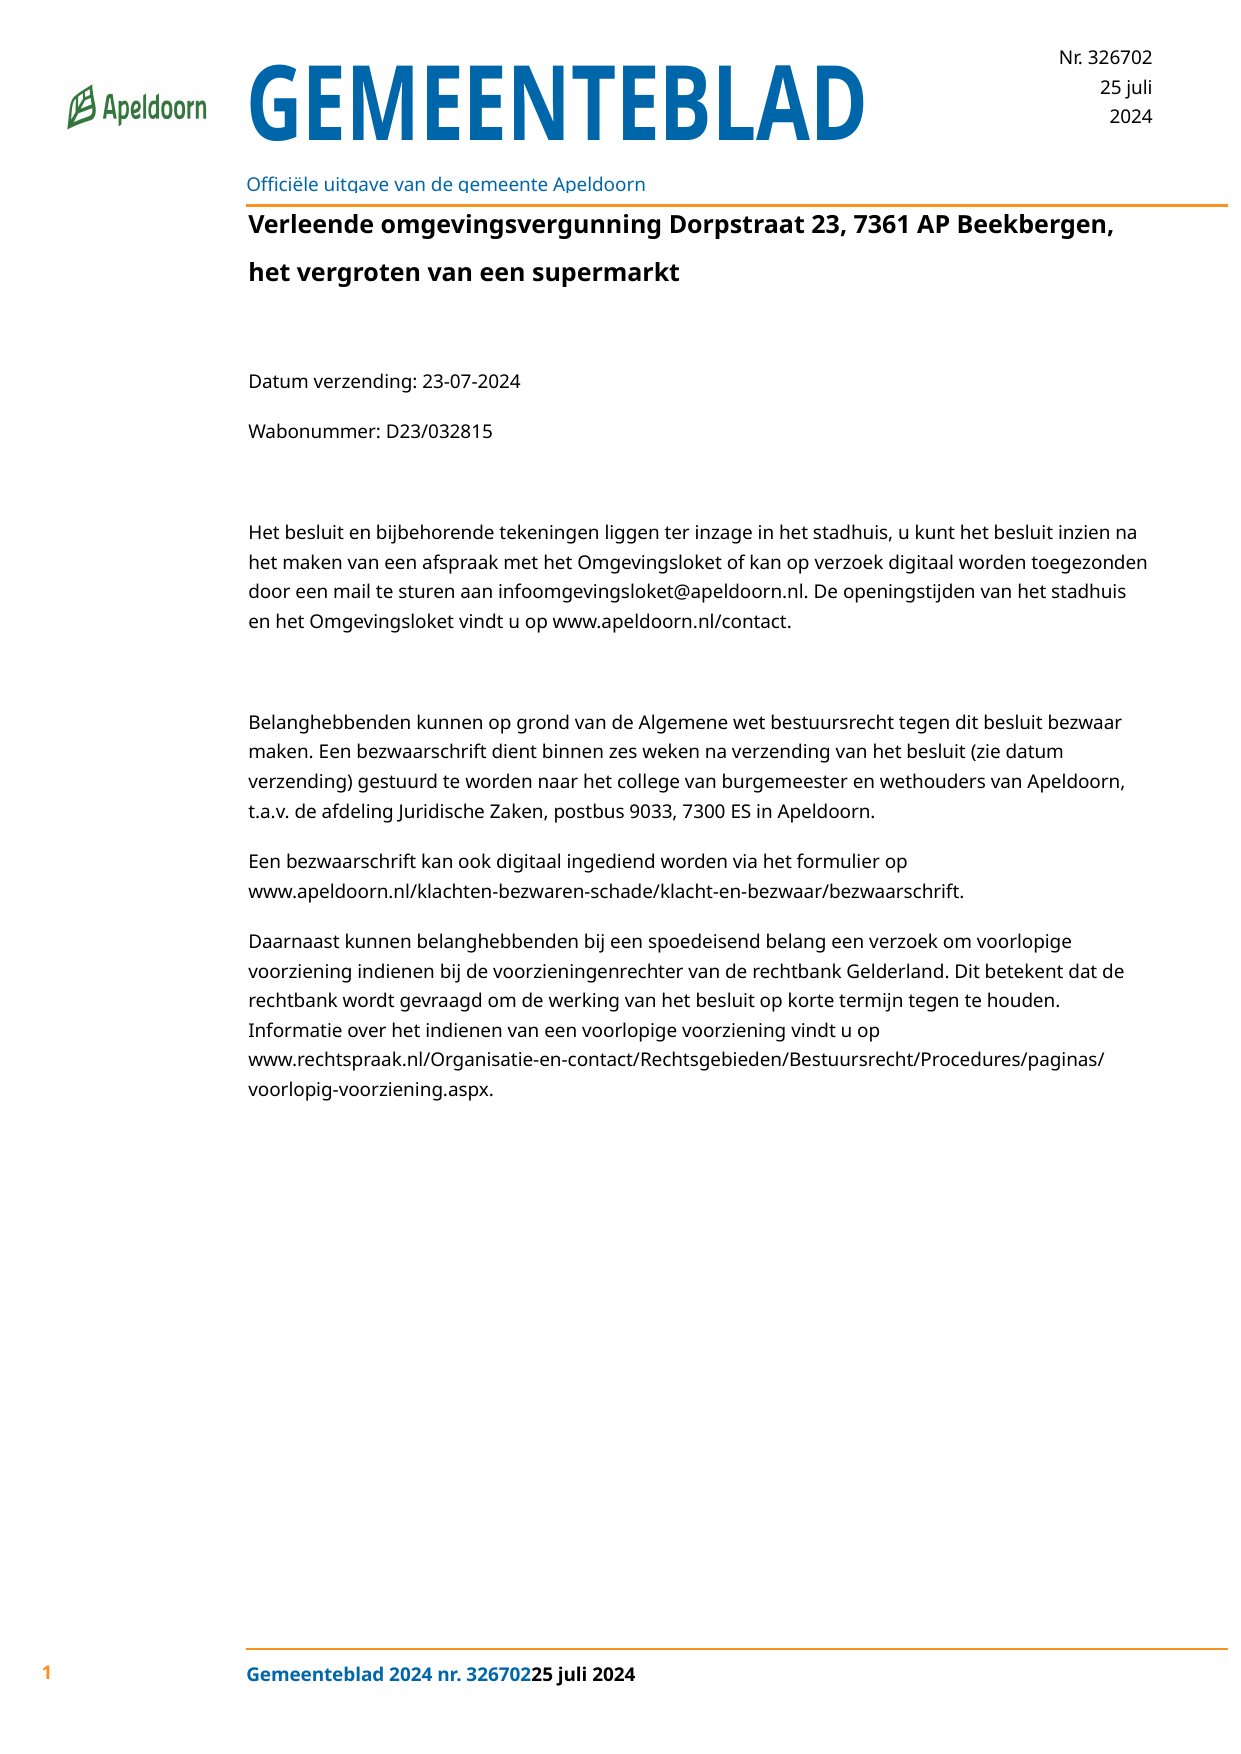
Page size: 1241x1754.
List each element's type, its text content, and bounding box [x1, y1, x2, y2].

text Datum verzending: 23-07-2024 [248, 368, 1152, 394]
text Belanghebbenden kunnen op grond van de Algemene wet bestuursrecht tegen dit besluit bezwaar maken. Een bezwaarschrift dient binnen zes weken na verzending van het besluit (zie datum verzending) gestuurd te worden naar het college van burgemeester en wethouders van Apeldoorn, t.a.v. de afdeling Juridische Zaken, postbus 9033, 7300 ES in Apeldoorn. [248, 709, 1152, 824]
text Een bezwaarschrift kan ook digitaal ingediend worden via het formulier op www.apeldoorn.nl/klachten-bezwaren-schade/klacht-en-bezwaar/bezwaarschrift. [248, 848, 1152, 904]
picture [41, 47, 231, 172]
text Verleende omgevingsvergunning Dorpstraat 23, 7361 AP Beekbergen, het vergroten van een supermarkt [248, 207, 1152, 288]
text Het besluit en bijbehorende tekeningen liggen ter inzage in het stadhuis, u kunt het besluit inzien na het maken van een afspraak met het Omgevingsloket of kan op verzoek digitaal worden toegezonden door een mail te sturen aan infoomgevingsloket@apeldoorn.nl. De openingstijden van het stadhuis en het Omgevingsloket vindt u op www.apeldoorn.nl/contact. [248, 519, 1152, 634]
text Daarnaast kunnen belanghebbenden bij een spoedeisend belang een verzoek om voorlopige voorziening indienen bij de voorzieningenrechter van de rechtbank Gelderland. Dit betekent dat de rechtbank wordt gevraagd om de werking van het besluit op korte termijn tegen te houden. Informatie over het indienen van een voorlopige voorziening vindt u op www.rechtspraak.nl/Organisatie-en-contact/Rechtsgebieden/Bestuursrecht/Procedures/paginas/voorlopig-voorziening.aspx. [248, 928, 1152, 1102]
text Wabonummer: D23/032815 [248, 419, 1152, 444]
